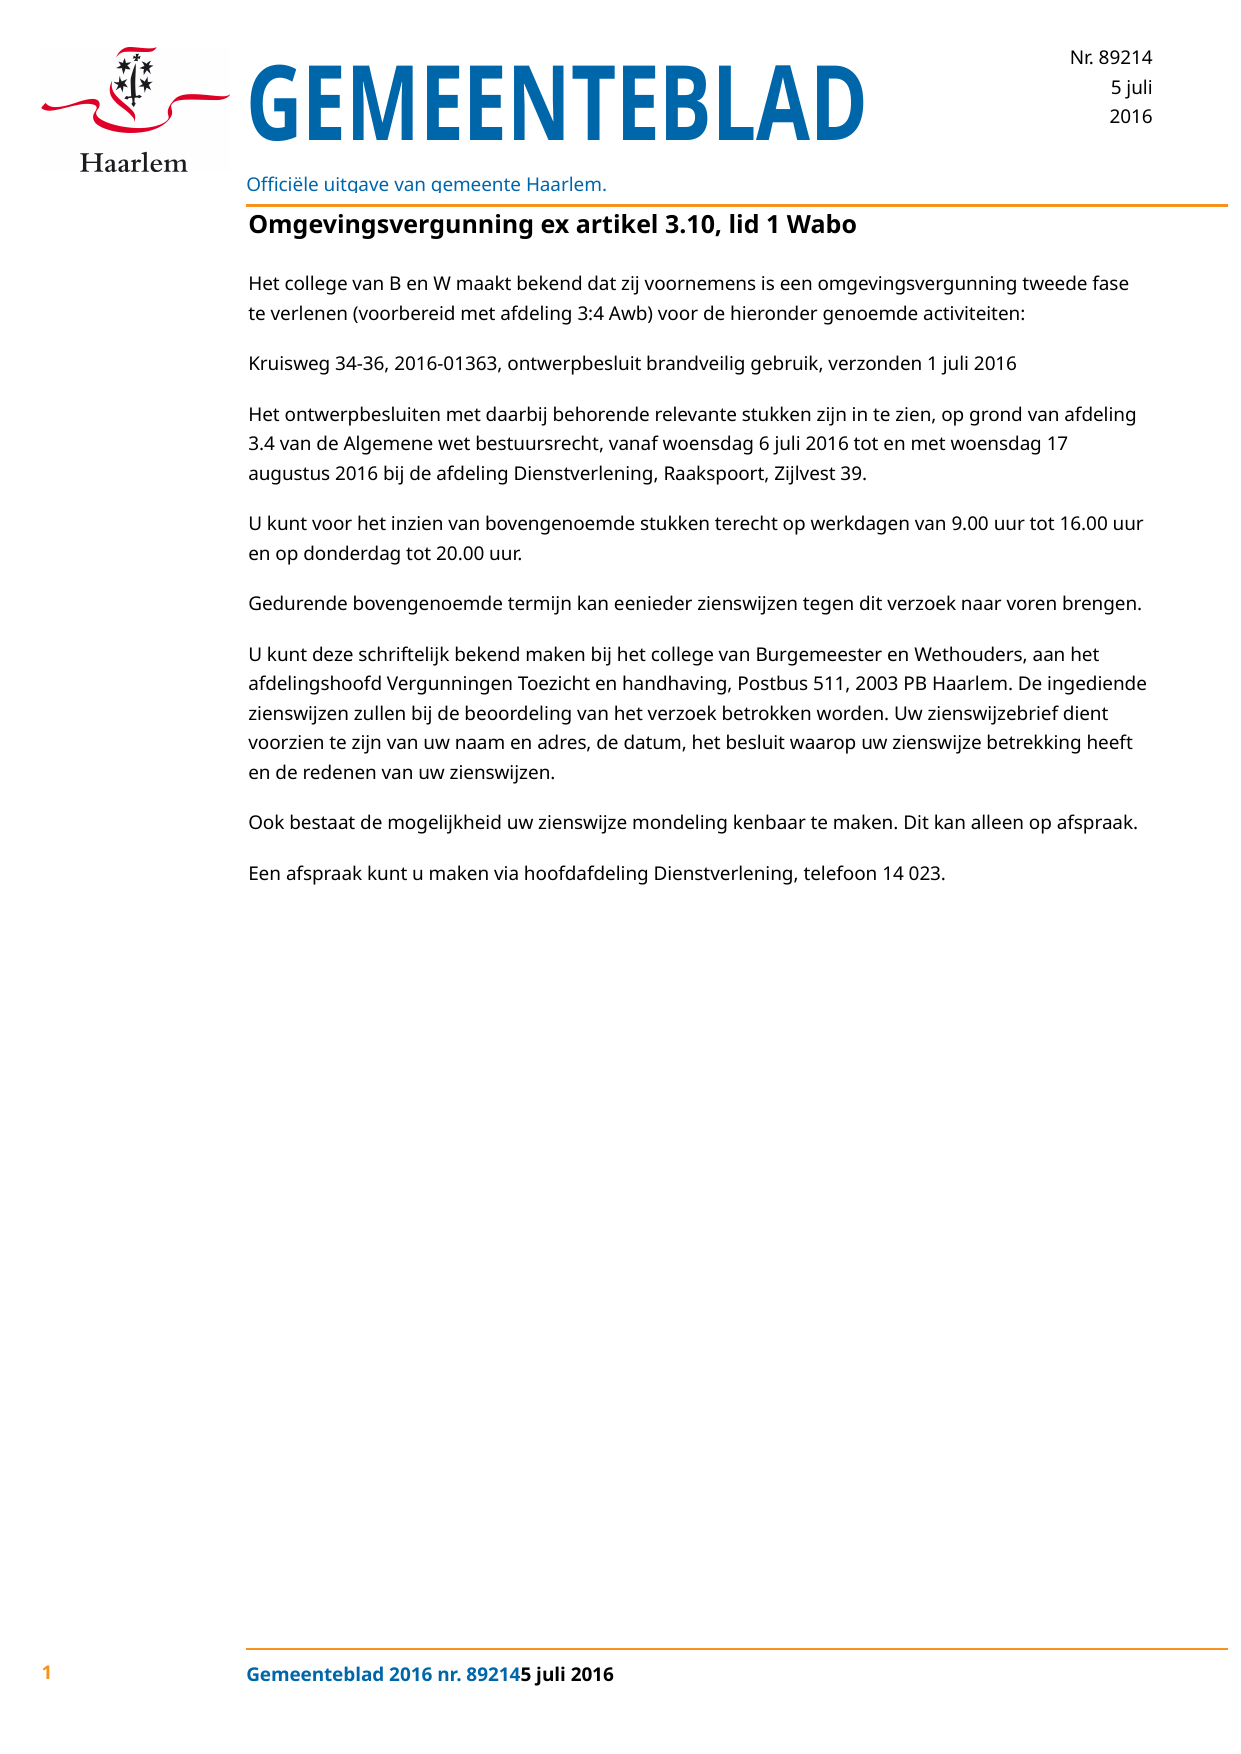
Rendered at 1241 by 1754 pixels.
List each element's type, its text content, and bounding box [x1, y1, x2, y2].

text Kruisweg 34-36, 2016-01363, ontwerpbesluit brandveilig gebruik, verzonden 1 juli 2016 [248, 350, 1152, 376]
text Ook bestaat de mogelijkheid uw zienswijze mondeling kenbaar te maken. Dit kan alleen op afspraak. [248, 809, 1152, 835]
text Gedurende bovengenoemde termijn kan eenieder zienswijzen tegen dit verzoek naar voren brengen. [248, 590, 1152, 616]
text Een afspraak kunt u maken via hoofdafdeling Dienstverlening, telefoon 14 023. [248, 860, 1152, 886]
picture [41, 47, 231, 172]
text Omgevingsvergunning ex artikel 3.10, lid 1 Wabo [248, 207, 1152, 241]
text U kunt voor het inzien van bovengenoemde stukken terecht op werkdagen van 9.00 uur tot 16.00 uur en op donderdag tot 20.00 uur. [248, 510, 1152, 566]
text Het college van B en W maakt bekend dat zij voornemens is een omgevingsvergunning tweede fase te verlenen (voorbereid met afdeling 3:4 Awb) voor de hieronder genoemde activiteiten: [248, 270, 1152, 326]
text U kunt deze schriftelijk bekend maken bij het college van Burgemeester en Wethouders, aan het afdelingshoofd Vergunningen Toezicht en handhaving, Postbus 511, 2003 PB Haarlem. De ingediende zienswijzen zullen bij de beoordeling van het verzoek betrokken worden. Uw zienswijzebrief dient voorzien te zijn van uw naam en adres, de datum, het besluit waarop uw zienswijze betrekking heeft en de redenen van uw zienswijzen. [248, 641, 1152, 785]
text Het ontwerpbesluiten met daarbij behorende relevante stukken zijn in te zien, op grond van afdeling 3.4 van de Algemene wet bestuursrecht, vanaf woensdag 6 juli 2016 tot en met woensdag 17 augustus 2016 bij de afdeling Dienstverlening, Raakspoort, Zijlvest 39. [248, 401, 1152, 486]
